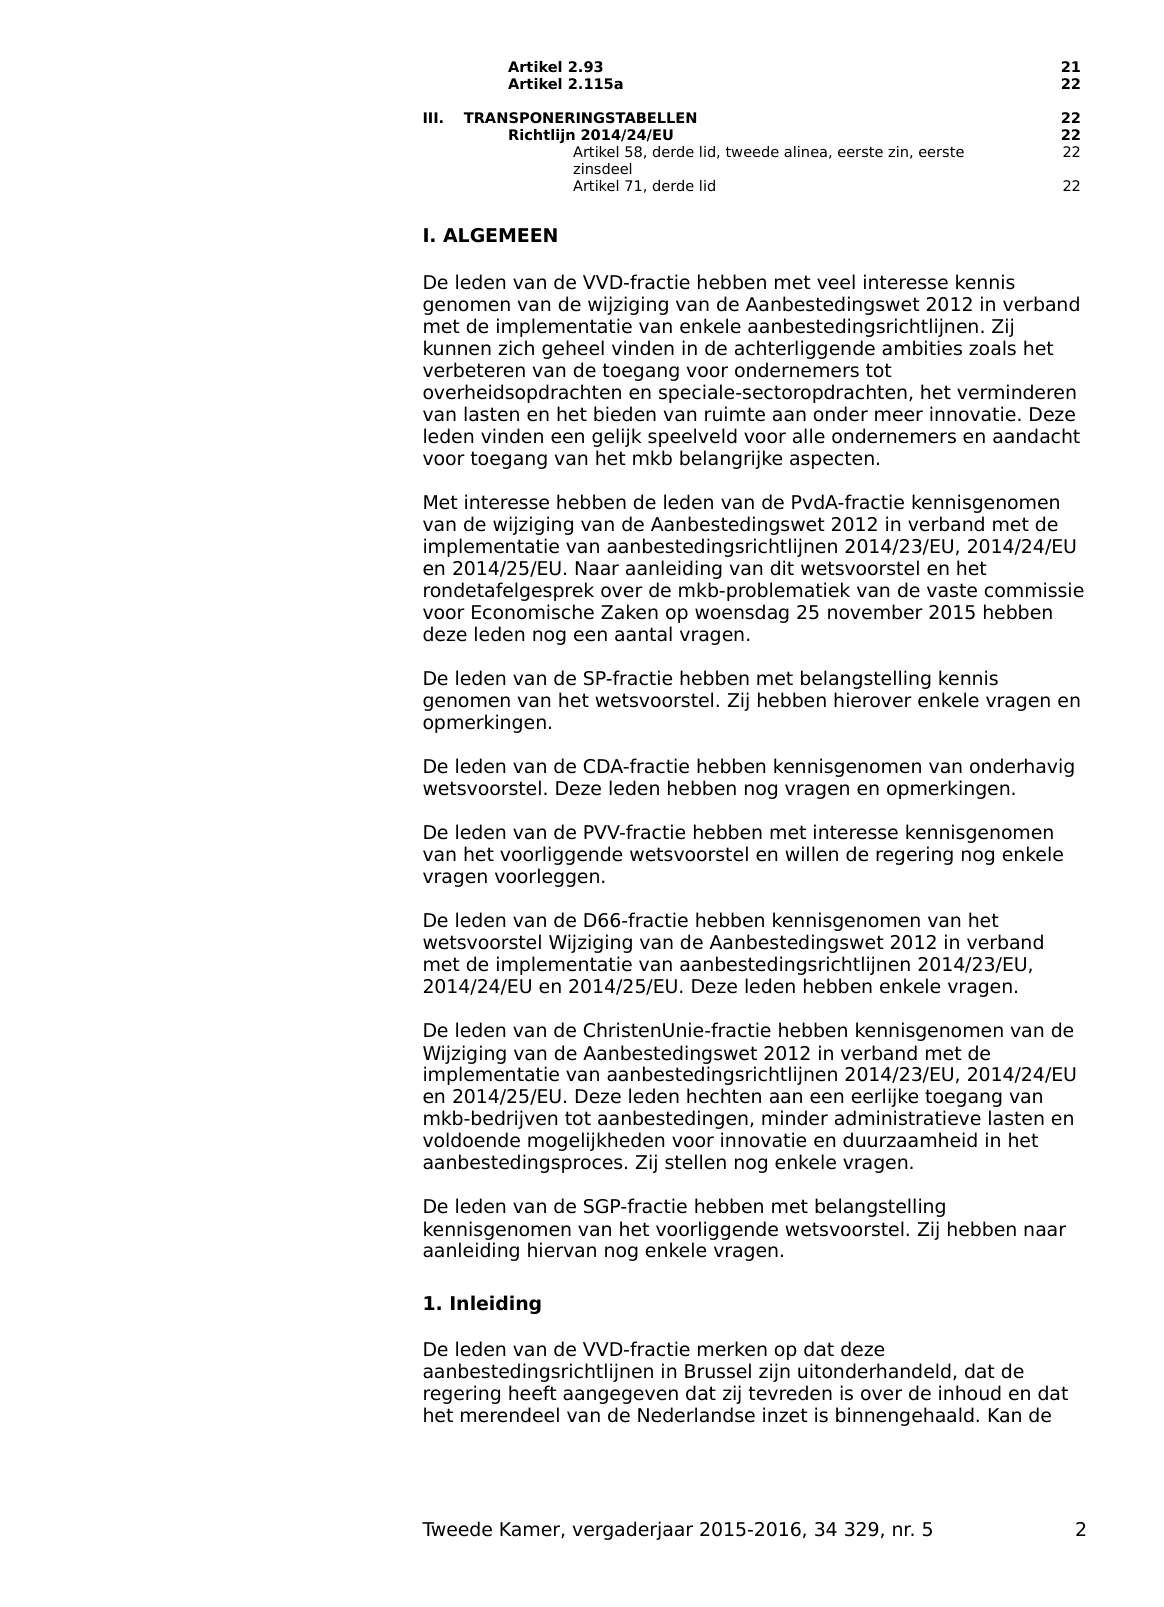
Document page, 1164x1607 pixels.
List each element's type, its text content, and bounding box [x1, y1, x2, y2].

table_cell Artikel 2.115a [502, 76, 1027, 93]
table_cell Artikel 2.93 [502, 59, 1027, 76]
table_cell 22 [1028, 144, 1087, 178]
table_cell [422, 178, 458, 195]
table_cell [422, 93, 458, 110]
table_cell 22 [1028, 127, 1087, 144]
table_cell 22 [1028, 76, 1087, 93]
text De leden van de D66-fractie hebben kennisgenomen van het wetsvoorstel Wijziging van de Aanbestedingswet 2012 in verband met de implementatie van aanbestedingsrichtlijnen 2014/23/EU, 2014/24/EU en 2014/25/EU. Deze leden hebben enkele vragen. [422, 910, 1087, 998]
table_cell TRANSPONERINGSTABELLEN [458, 110, 1027, 127]
text De leden van de CDA-fractie hebben kennisgenomen van onderhavig wetsvoorstel. Deze leden hebben nog vragen en opmerkingen. [422, 756, 1087, 800]
text Met interesse hebben de leden van de PvdA-fractie kennisgenomen van de wijziging van de Aanbestedingswet 2012 in verband met de implementatie van aanbestedingsrichtlijnen 2014/23/EU, 2014/24/EU en 2014/25/EU. Naar aanleiding van dit wetsvoorstel en het rondetafelgesprek over de mkb-problematiek van de vaste commissie voor Economische Zaken op woensdag 25 november 2015 hebben deze leden nog een aantal vragen. [422, 492, 1087, 646]
text De leden van de VVD-fractie merken op dat deze aanbestedingsrichtlijnen in Brussel zijn uitonderhandeld, dat de regering heeft aangegeven dat zij tevreden is over de inhoud en dat het merendeel van de Nederlandse inzet is binnengehaald. Kan de [422, 1339, 1087, 1427]
table_cell III. [422, 110, 458, 127]
subtitle 1. Inleiding [422, 1292, 1087, 1314]
subtitle I. ALGEMEEN [422, 225, 1087, 247]
table_cell Artikel 58, derde lid, tweede alinea, eerste zin, eerste zinsdeel [567, 144, 1027, 178]
table_cell [422, 76, 458, 93]
table_cell [458, 127, 502, 144]
text De leden van de ChristenUnie-fractie hebben kennisgenomen van de Wijziging van de Aanbestedingswet 2012 in verband met de implementatie van aanbestedingsrichtlijnen 2014/23/EU, 2014/24/EU en 2014/25/EU. Deze leden hechten aan een eerlijke toegang van mkb-bedrijven tot aanbestedingen, minder administratieve lasten en voldoende mogelijkheden voor innovatie en duurzaamheid in het aanbestedingsproces. Zij stellen nog enkele vragen. [422, 1020, 1087, 1174]
table_cell 22 [1028, 110, 1087, 127]
table_cell [422, 127, 458, 144]
table_cell [422, 59, 458, 76]
table_cell [502, 144, 567, 178]
table_cell [567, 93, 1027, 110]
text De leden van de PVV-fractie hebben met interesse kennisgenomen van het voorliggende wetsvoorstel en willen de regering nog enkele vragen voorleggen. [422, 822, 1087, 888]
table_cell 21 [1028, 59, 1087, 76]
table_cell [458, 178, 502, 195]
table_cell [502, 93, 567, 110]
table_cell [458, 144, 502, 178]
table_cell Artikel 71, derde lid [567, 178, 1027, 195]
table_cell [458, 76, 502, 93]
table_cell [458, 93, 502, 110]
text De leden van de VVD-fractie hebben met veel interesse kennis genomen van de wijziging van de Aanbestedingswet 2012 in verband met de implementatie van enkele aanbestedingsrichtlijnen. Zij kunnen zich geheel vinden in de achterliggende ambities zoals het verbeteren van de toegang voor ondernemers tot overheidsopdrachten en speciale-sectoropdrachten, het verminderen van lasten en het bieden van ruimte aan onder meer innovatie. Deze leden vinden een gelijk speelveld voor alle ondernemers en aandacht voor toegang van het mkb belangrijke aspecten. [422, 272, 1087, 470]
text De leden van de SGP-fractie hebben met belangstelling kennisgenomen van het voorliggende wetsvoorstel. Zij hebben naar aanleiding hiervan nog enkele vragen. [422, 1196, 1087, 1262]
table_cell [458, 59, 502, 76]
table_cell [502, 178, 567, 195]
text De leden van de SP-fractie hebben met belangstelling kennis genomen van het wetsvoorstel. Zij hebben hierover enkele vragen en opmerkingen. [422, 668, 1087, 734]
table_cell [1028, 93, 1087, 110]
table_cell [422, 144, 458, 178]
table_cell 22 [1028, 178, 1087, 195]
table_cell Richtlijn 2014/24/EU [502, 127, 1027, 144]
